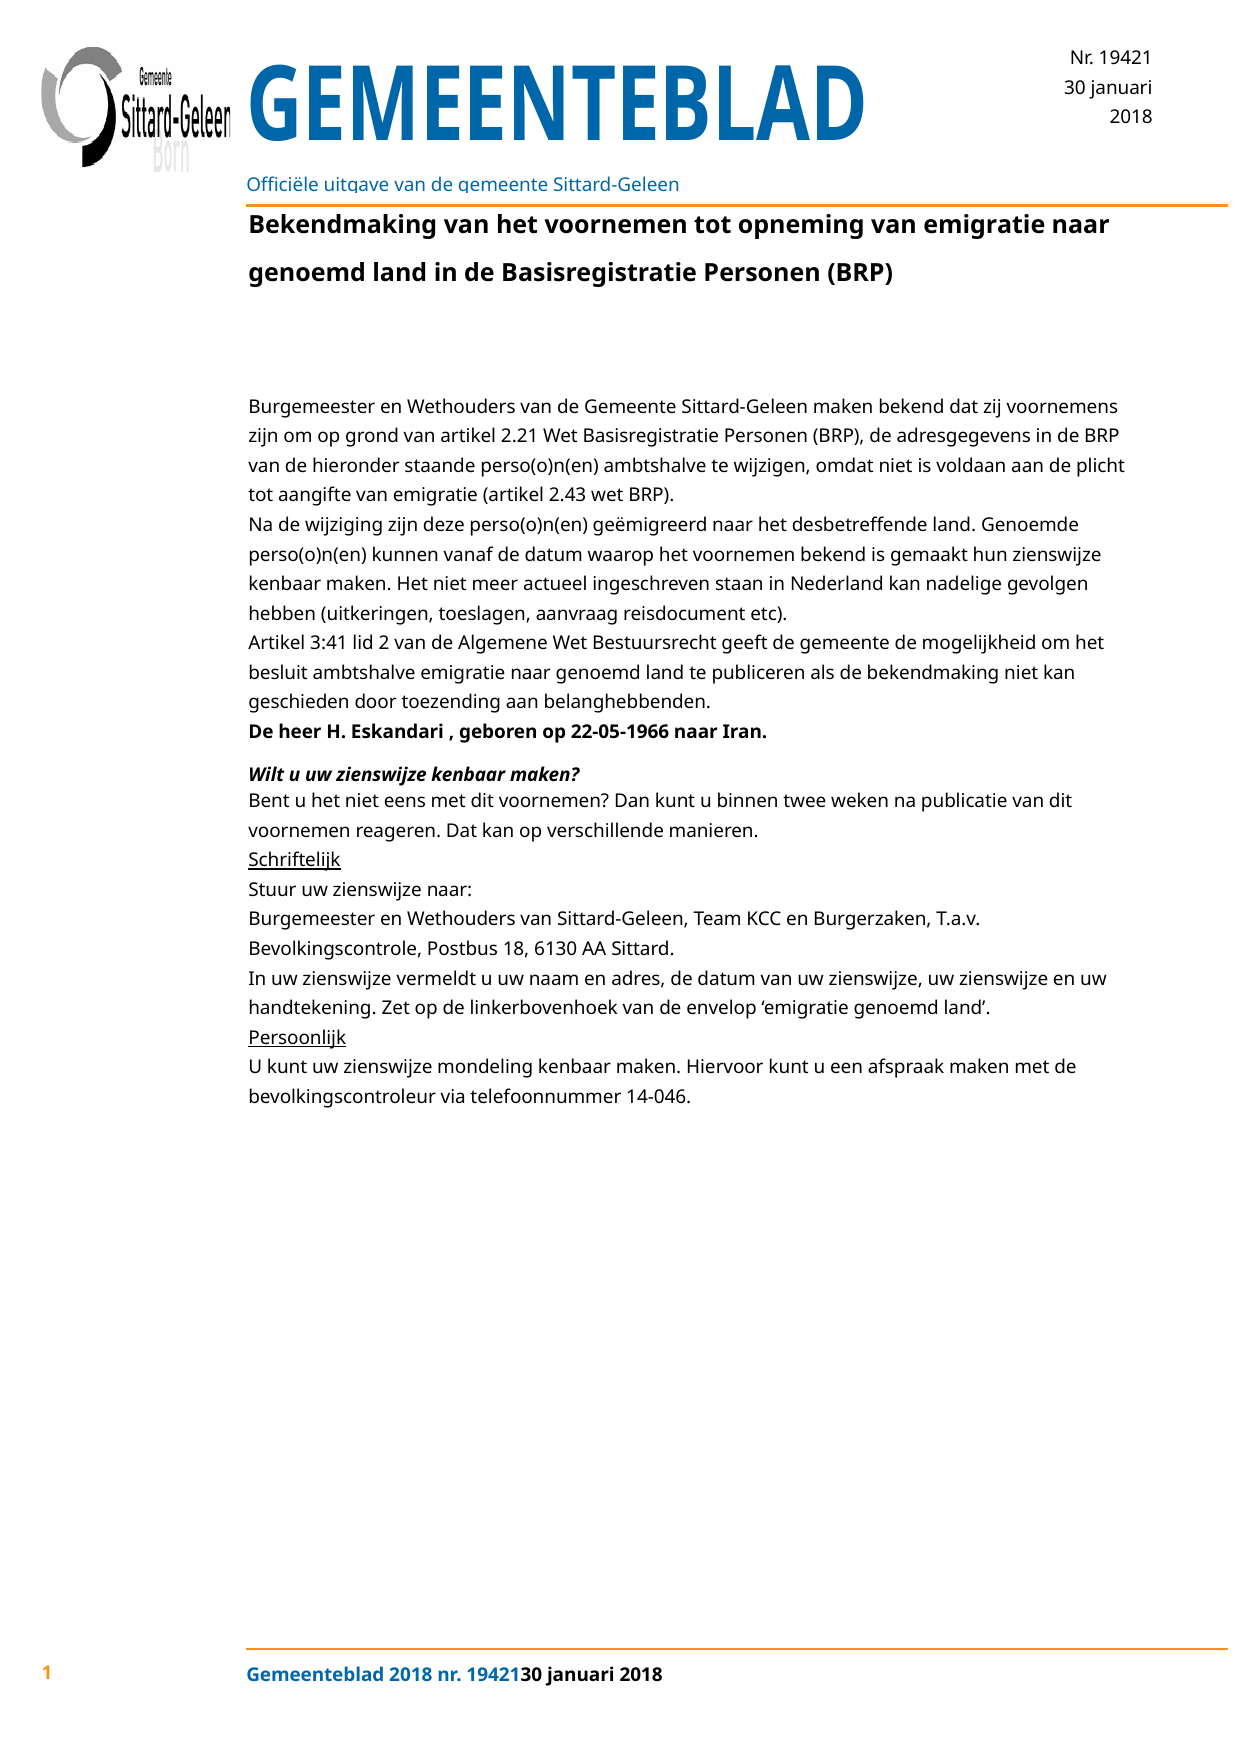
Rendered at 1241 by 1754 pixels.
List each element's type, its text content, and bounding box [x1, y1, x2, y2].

text Na de wijziging zijn deze perso(o)n(en) geëmigreerd naar het desbetreffende land. Genoemde perso(o)n(en) kunnen vanaf de datum waarop het voornemen bekend is gemaakt hun zienswijze kenbaar maken. Het niet meer actueel ingeschreven staan in Nederland kan nadelige gevolgen hebben (uitkeringen, toeslagen, aanvraag reisdocument etc). [248, 511, 1152, 626]
text Bent u het niet eens met dit voornemen? Dan kunt u binnen twee weken na publicatie van dit voornemen reageren. Dat kan op verschillende manieren. [248, 787, 1152, 842]
text Wilt u uw zienswijze kenbaar maken? [248, 761, 1152, 787]
picture [41, 47, 231, 172]
text Burgemeester en Wethouders van de Gemeente Sittard-Geleen maken bekend dat zij voornemens zijn om op grond van artikel 2.21 Wet Basisregistratie Personen (BRP), de adresgegevens in de BRP van de hieronder staande perso(o)n(en) ambtshalve te wijzigen, omdat niet is voldaan aan de plicht tot aangifte van emigratie (artikel 2.43 wet BRP). [248, 393, 1152, 507]
text Schriftelijk [248, 846, 1152, 872]
text Persoonlijk [248, 1024, 1152, 1049]
text De heer H. Eskandari , geboren op 22-05-1966 naar Iran. [248, 718, 1152, 744]
text Bekendmaking van het voornemen tot opneming van emigratie naar genoemd land in de Basisregistratie Personen (BRP) [248, 207, 1152, 288]
text Burgemeester en Wethouders van Sittard-Geleen, Team KCC en Burgerzaken, T.a.v. Bevolkingscontrole, Postbus 18, 6130 AA Sittard. [248, 906, 1152, 961]
text Artikel 3:41 lid 2 van de Algemene Wet Bestuursrecht geeft de gemeente de mogelijkheid om het besluit ambtshalve emigratie naar genoemd land te publiceren als de bekendmaking niet kan geschieden door toezending aan belanghebbenden. [248, 629, 1152, 714]
text In uw zienswijze vermeldt u uw naam en adres, de datum van uw zienswijze, uw zienswijze en uw handtekening. Zet op de linkerbovenhoek van de envelop ‘emigratie genoemd land’. [248, 965, 1152, 1020]
text U kunt uw zienswijze mondeling kenbaar maken. Hiervoor kunt u een afspraak maken met de bevolkingscontroleur via telefoonnummer 14-046. [248, 1053, 1152, 1109]
text Stuur uw zienswijze naar: [248, 876, 1152, 902]
